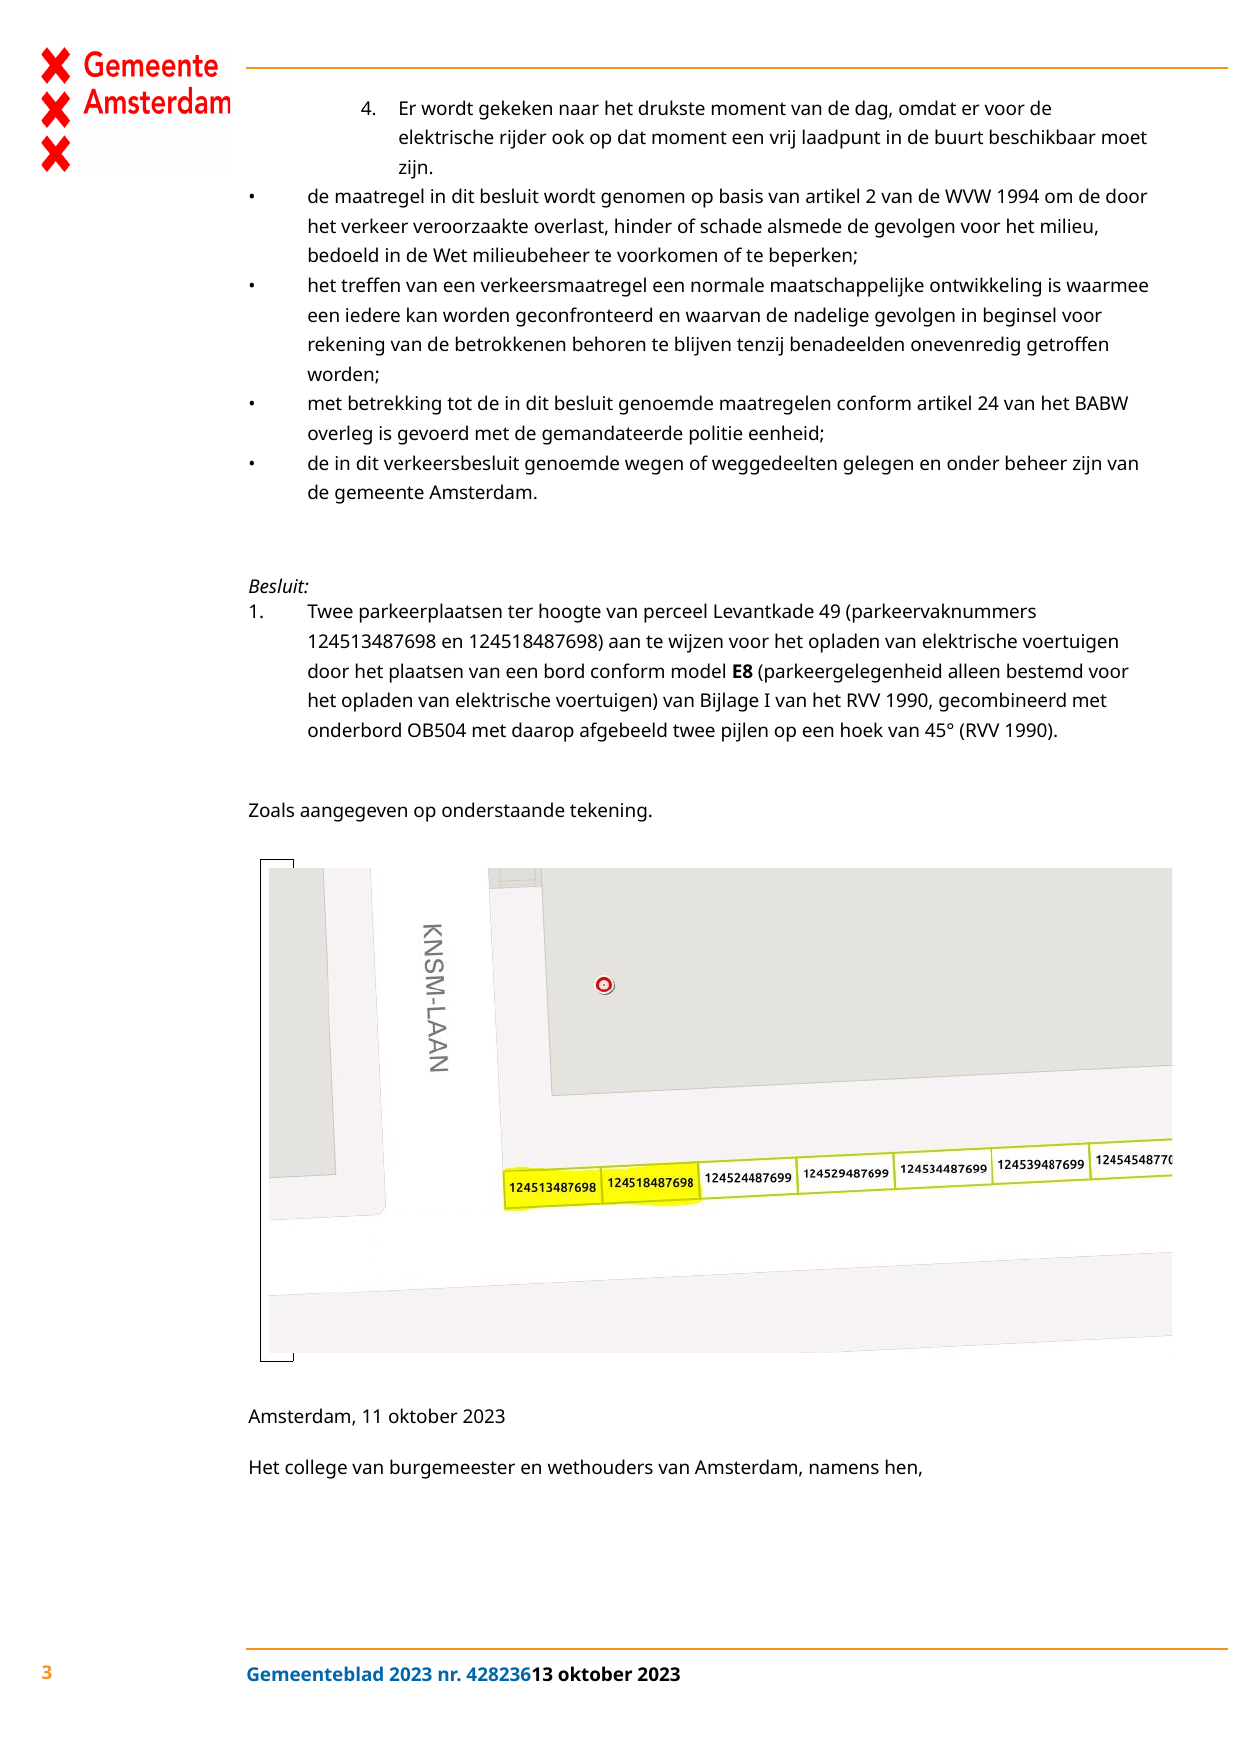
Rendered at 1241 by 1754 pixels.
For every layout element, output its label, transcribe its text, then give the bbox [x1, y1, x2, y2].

text Besluit: [248, 573, 1152, 599]
list met betrekking tot de in dit besluit genoemde maatregelen conform artikel 24 van het BABW overleg is gevoerd met de gemandateerde politie eenheid; [248, 391, 1152, 446]
text Het college van burgemeester en wethouders van Amsterdam, namens hen, [248, 1454, 1152, 1480]
list Twee parkeerplaatsen ter hoogte van perceel Levantkade 49 (parkeervaknummers 124513487698 en 124518487698) aan te wijzen voor het opladen van elektrische voertuigen door het plaatsen van een bord conform model E8 (parkeergelegenheid alleen bestemd voor het opladen van elektrische voertuigen) van Bijlage I van het RVV 1990, gecombineerd met onderbord OB504 met daarop afgebeeld twee pijlen op een hoek van 45° (RVV 1990). [248, 599, 1152, 743]
list Er wordt gekeken naar het drukste moment van de dag, omdat er voor de elektrische rijder ook op dat moment een vrij laadpunt in de buurt beschikbaar moet zijn. [361, 95, 1152, 180]
text Amsterdam, 11 oktober 2023 [248, 1403, 1152, 1429]
list de in dit verkeersbesluit genoemde wegen of weggedeelten gelegen en onder beheer zijn van de gemeente Amsterdam. [248, 450, 1152, 505]
text Zoals aangegeven op onderstaande tekening. [248, 797, 1152, 823]
picture [268, 868, 1173, 1353]
list de maatregel in dit besluit wordt genomen op basis van artikel 2 van de WVW 1994 om de door het verkeer veroorzaakte overlast, hinder of schade alsmede de gevolgen voor het milieu, bedoeld in de Wet milieubeheer te voorkomen of te beperken; [248, 183, 1152, 268]
picture [41, 47, 231, 172]
list het treffen van een verkeersmaatregel een normale maatschappelijke ontwikkeling is waarmee een iedere kan worden geconfronteerd en waarvan de nadelige gevolgen in beginsel voor rekening van de betrokkenen behoren te blijven tenzij benadeelden onevenredig getroffen worden; [248, 272, 1152, 387]
